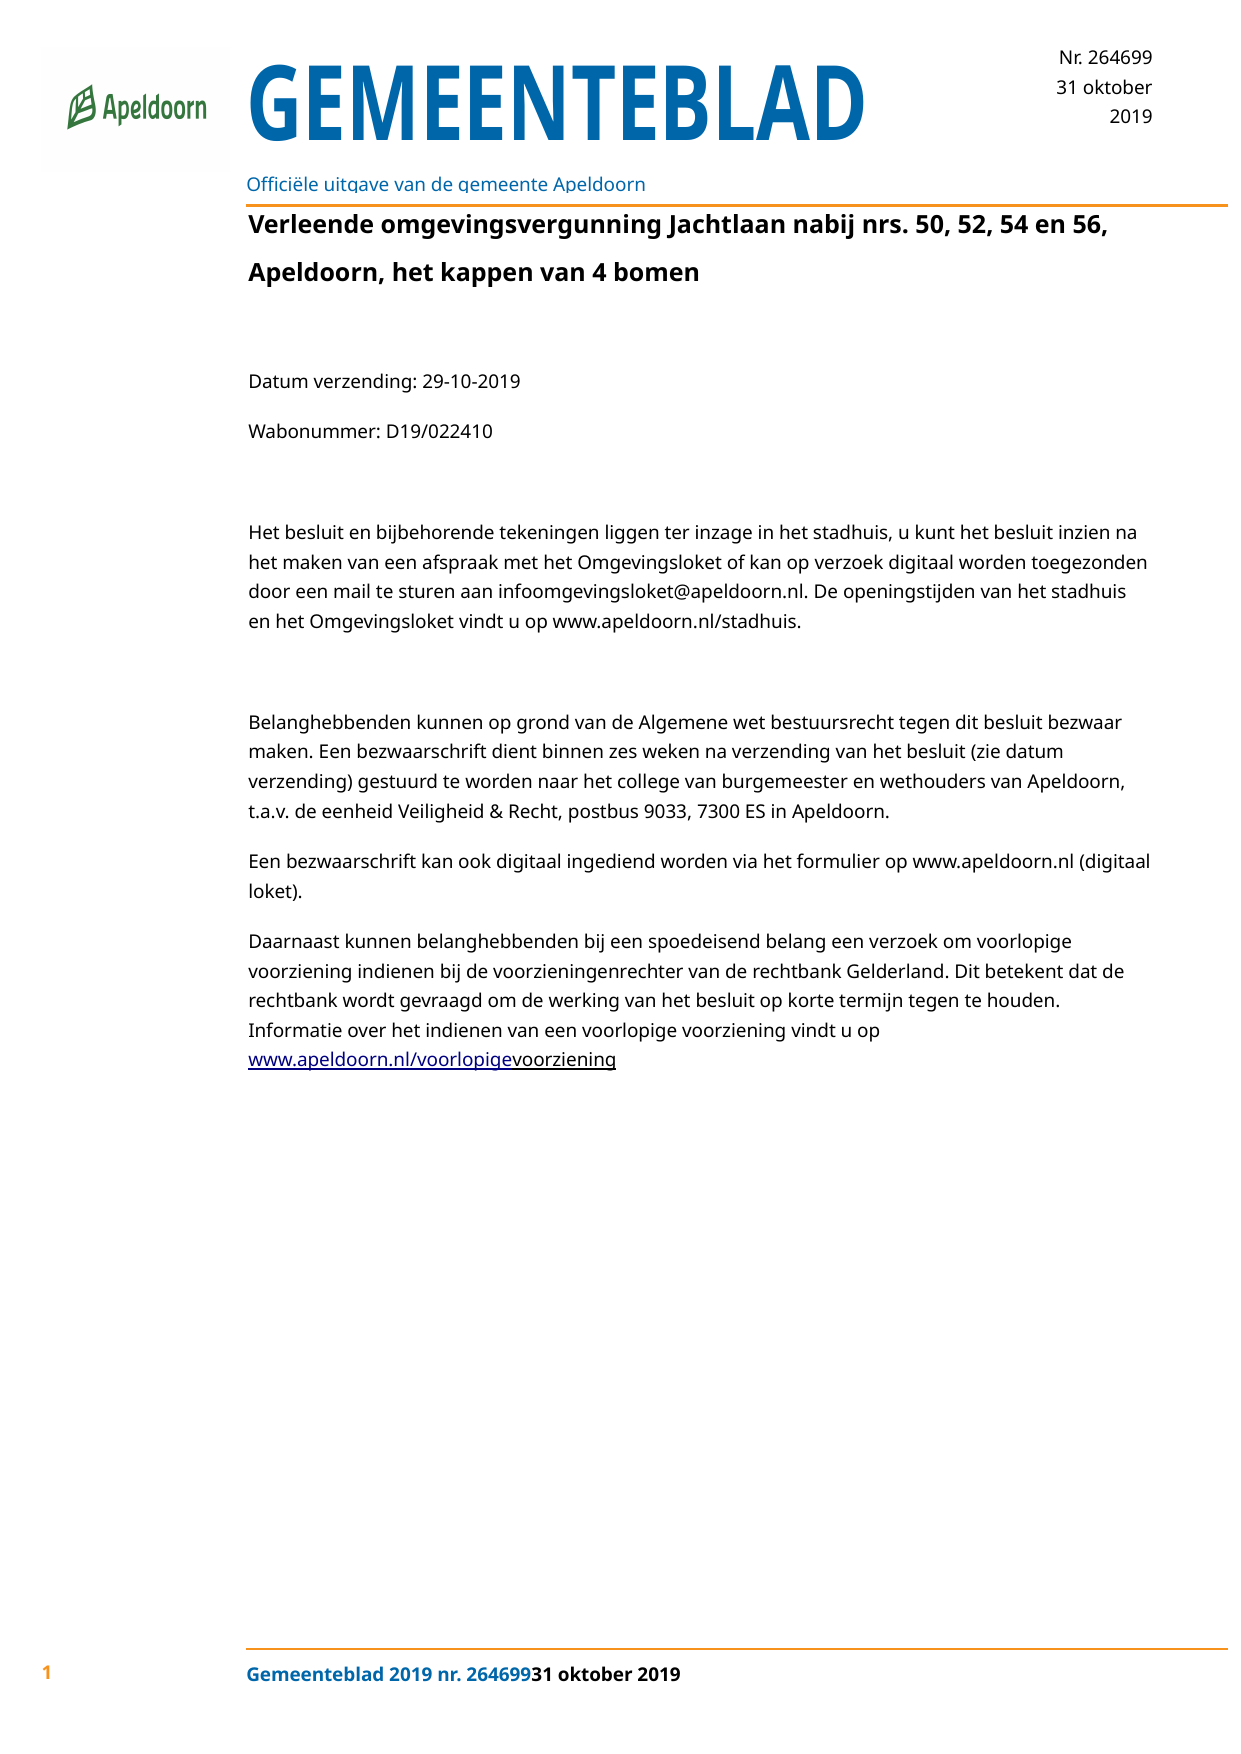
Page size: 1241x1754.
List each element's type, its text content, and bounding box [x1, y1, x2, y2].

picture [41, 47, 231, 172]
text Verleende omgevingsvergunning Jachtlaan nabij nrs. 50, 52, 54 en 56, Apeldoorn, het kappen van 4 bomen [248, 207, 1152, 288]
text Datum verzending: 29-10-2019 [248, 368, 1152, 394]
text Het besluit en bijbehorende tekeningen liggen ter inzage in het stadhuis, u kunt het besluit inzien na het maken van een afspraak met het Omgevingsloket of kan op verzoek digitaal worden toegezonden door een mail te sturen aan infoomgevingsloket@apeldoorn.nl. De openingstijden van het stadhuis en het Omgevingsloket vindt u op www.apeldoorn.nl/stadhuis. [248, 519, 1152, 634]
text Belanghebbenden kunnen op grond van de Algemene wet bestuursrecht tegen dit besluit bezwaar maken. Een bezwaarschrift dient binnen zes weken na verzending van het besluit (zie datum verzending) gestuurd te worden naar het college van burgemeester en wethouders van Apeldoorn, t.a.v. de eenheid Veiligheid & Recht, postbus 9033, 7300 ES in Apeldoorn. [248, 709, 1152, 824]
text Daarnaast kunnen belanghebbenden bij een spoedeisend belang een verzoek om voorlopige voorziening indienen bij de voorzieningenrechter van de rechtbank Gelderland. Dit betekent dat de rechtbank wordt gevraagd om de werking van het besluit op korte termijn tegen te houden. Informatie over het indienen van een voorlopige voorziening vindt u op www.apeldoorn.nl/voorlopigevoorziening [248, 928, 1152, 1072]
text Een bezwaarschrift kan ook digitaal ingediend worden via het formulier op www.apeldoorn.nl (digitaal loket). [248, 848, 1152, 904]
text Wabonummer: D19/022410 [248, 419, 1152, 444]
